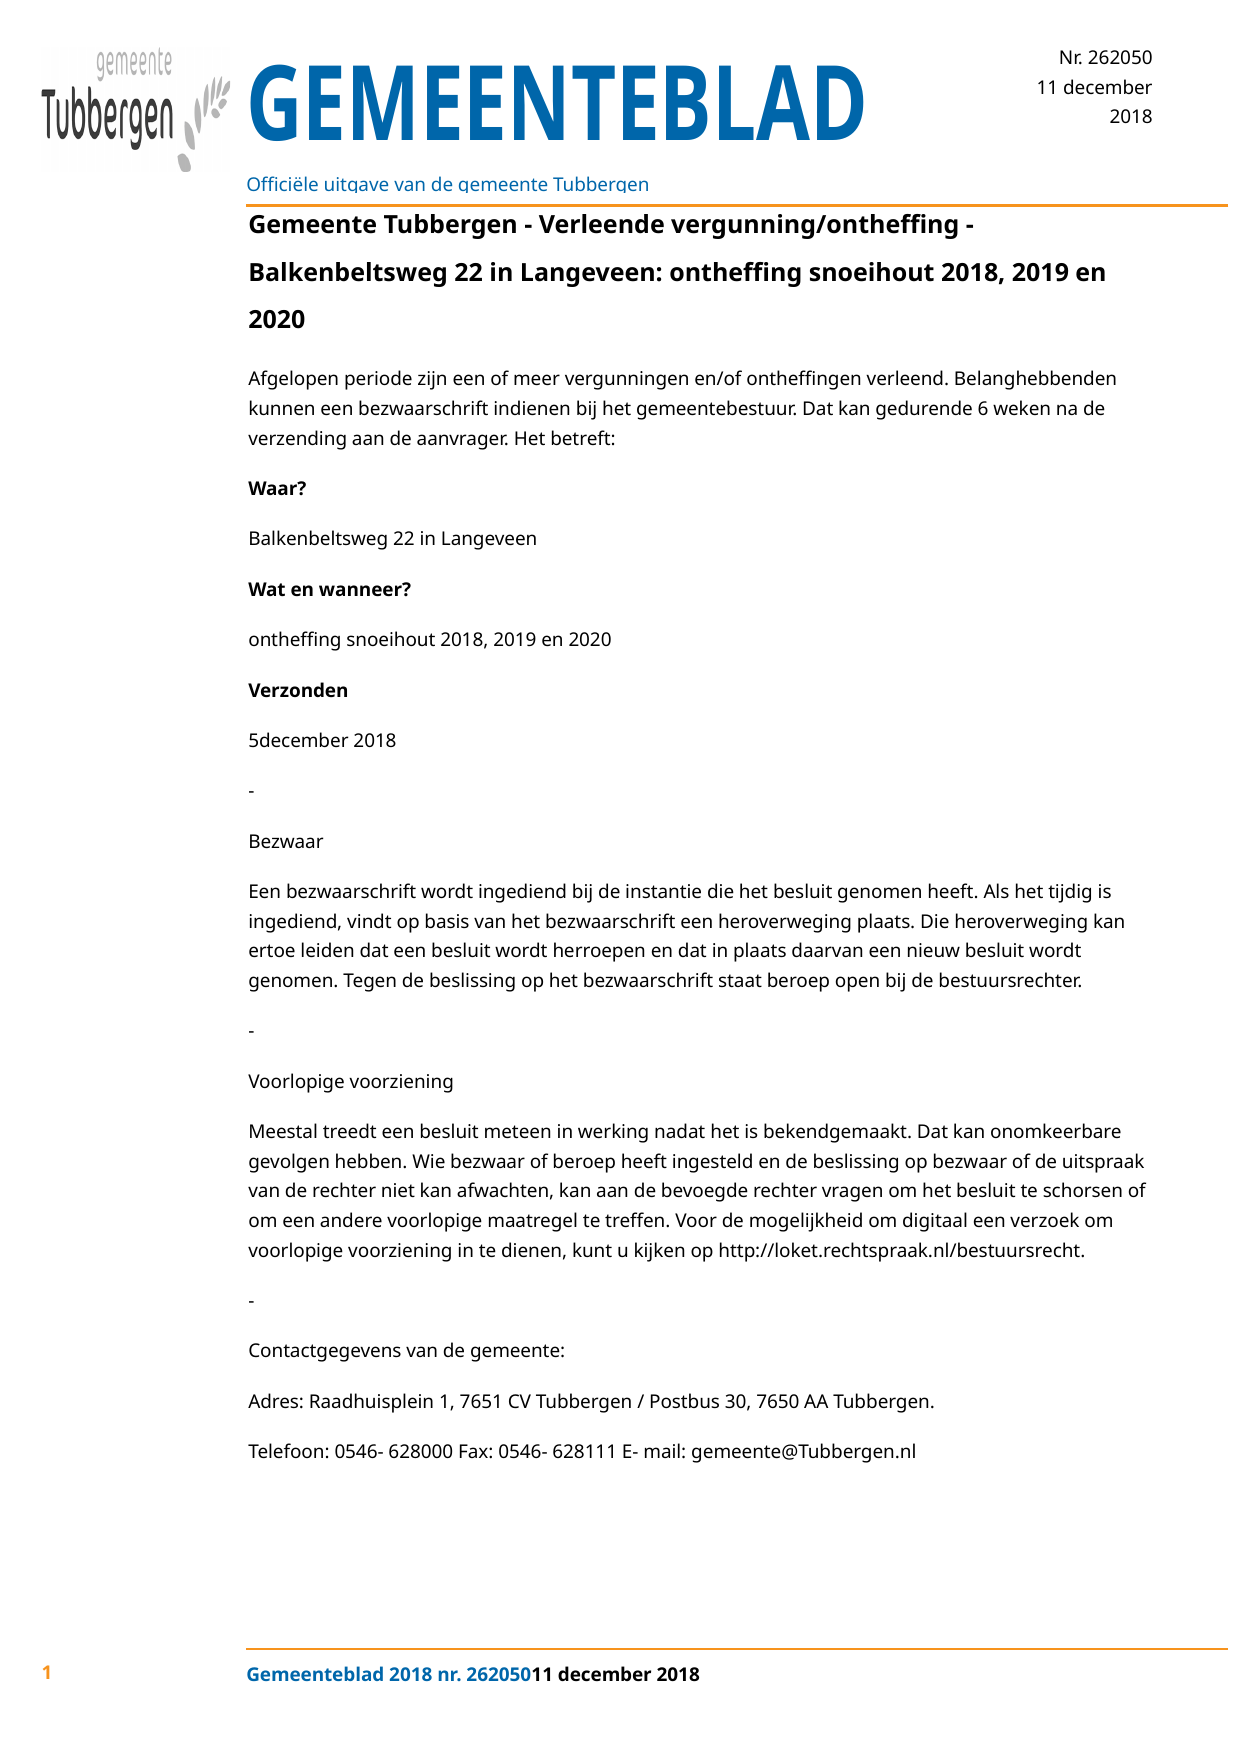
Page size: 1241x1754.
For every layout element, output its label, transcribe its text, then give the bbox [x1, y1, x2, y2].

picture [41, 47, 231, 172]
text Waar? [248, 475, 1152, 501]
text Telefoon: 0546- 628000 Fax: 0546- 628111 E- mail: gemeente@Tubbergen.nl [248, 1438, 1152, 1464]
text - [248, 778, 1152, 803]
text Gemeente Tubbergen - Verleende vergunning/ontheffing - Balkenbeltsweg 22 in Langeveen: ontheffing snoeihout 2018, 2019 en 2020 [248, 207, 1152, 336]
text Wat en wanneer? [248, 576, 1152, 602]
text Afgelopen periode zijn een of meer vergunningen en/of ontheffingen verleend. Belanghebbenden kunnen een bezwaarschrift indienen bij het gemeentebestuur. Dat kan gedurende 6 weken na de verzending aan de aanvrager. Het betreft: [248, 366, 1152, 450]
text - [248, 1287, 1152, 1313]
text Een bezwaarschrift wordt ingediend bij de instantie die het besluit genomen heeft. Als het tijdig is ingediend, vindt op basis van het bezwaarschrift een heroverweging plaats. Die heroverweging kan ertoe leiden dat een besluit wordt herroepen en dat in plaats daarvan een nieuw besluit wordt genomen. Tegen de beslissing op het bezwaarschrift staat beroep open bij de bestuursrechter. [248, 878, 1152, 993]
text Voorlopige voorziening [248, 1068, 1152, 1094]
text Contactgegevens van de gemeente: [248, 1338, 1152, 1363]
text Meestal treedt een besluit meteen in werking nadat het is bekendgemaakt. Dat kan onomkeerbare gevolgen hebben. Wie bezwaar of beroep heeft ingesteld en de beslissing op bezwaar of de uitspraak van de rechter niet kan afwachten, kan aan de bevoegde rechter vragen om het besluit te schorsen of om een andere voorlopige maatregel te treffen. Voor de mogelijkheid om digitaal een verzoek om voorlopige voorziening in te dienen, kunt u kijken op http://loket.rechtspraak.nl/bestuursrecht. [248, 1118, 1152, 1262]
text Balkenbeltsweg 22 in Langeveen [248, 526, 1152, 551]
text - [248, 1018, 1152, 1043]
text 5december 2018 [248, 727, 1152, 753]
text Adres: Raadhuisplein 1, 7651 CV Tubbergen / Postbus 30, 7650 AA Tubbergen. [248, 1388, 1152, 1414]
text Verzonden [248, 677, 1152, 702]
text Bezwaar [248, 828, 1152, 854]
text ontheffing snoeihout 2018, 2019 en 2020 [248, 626, 1152, 652]
